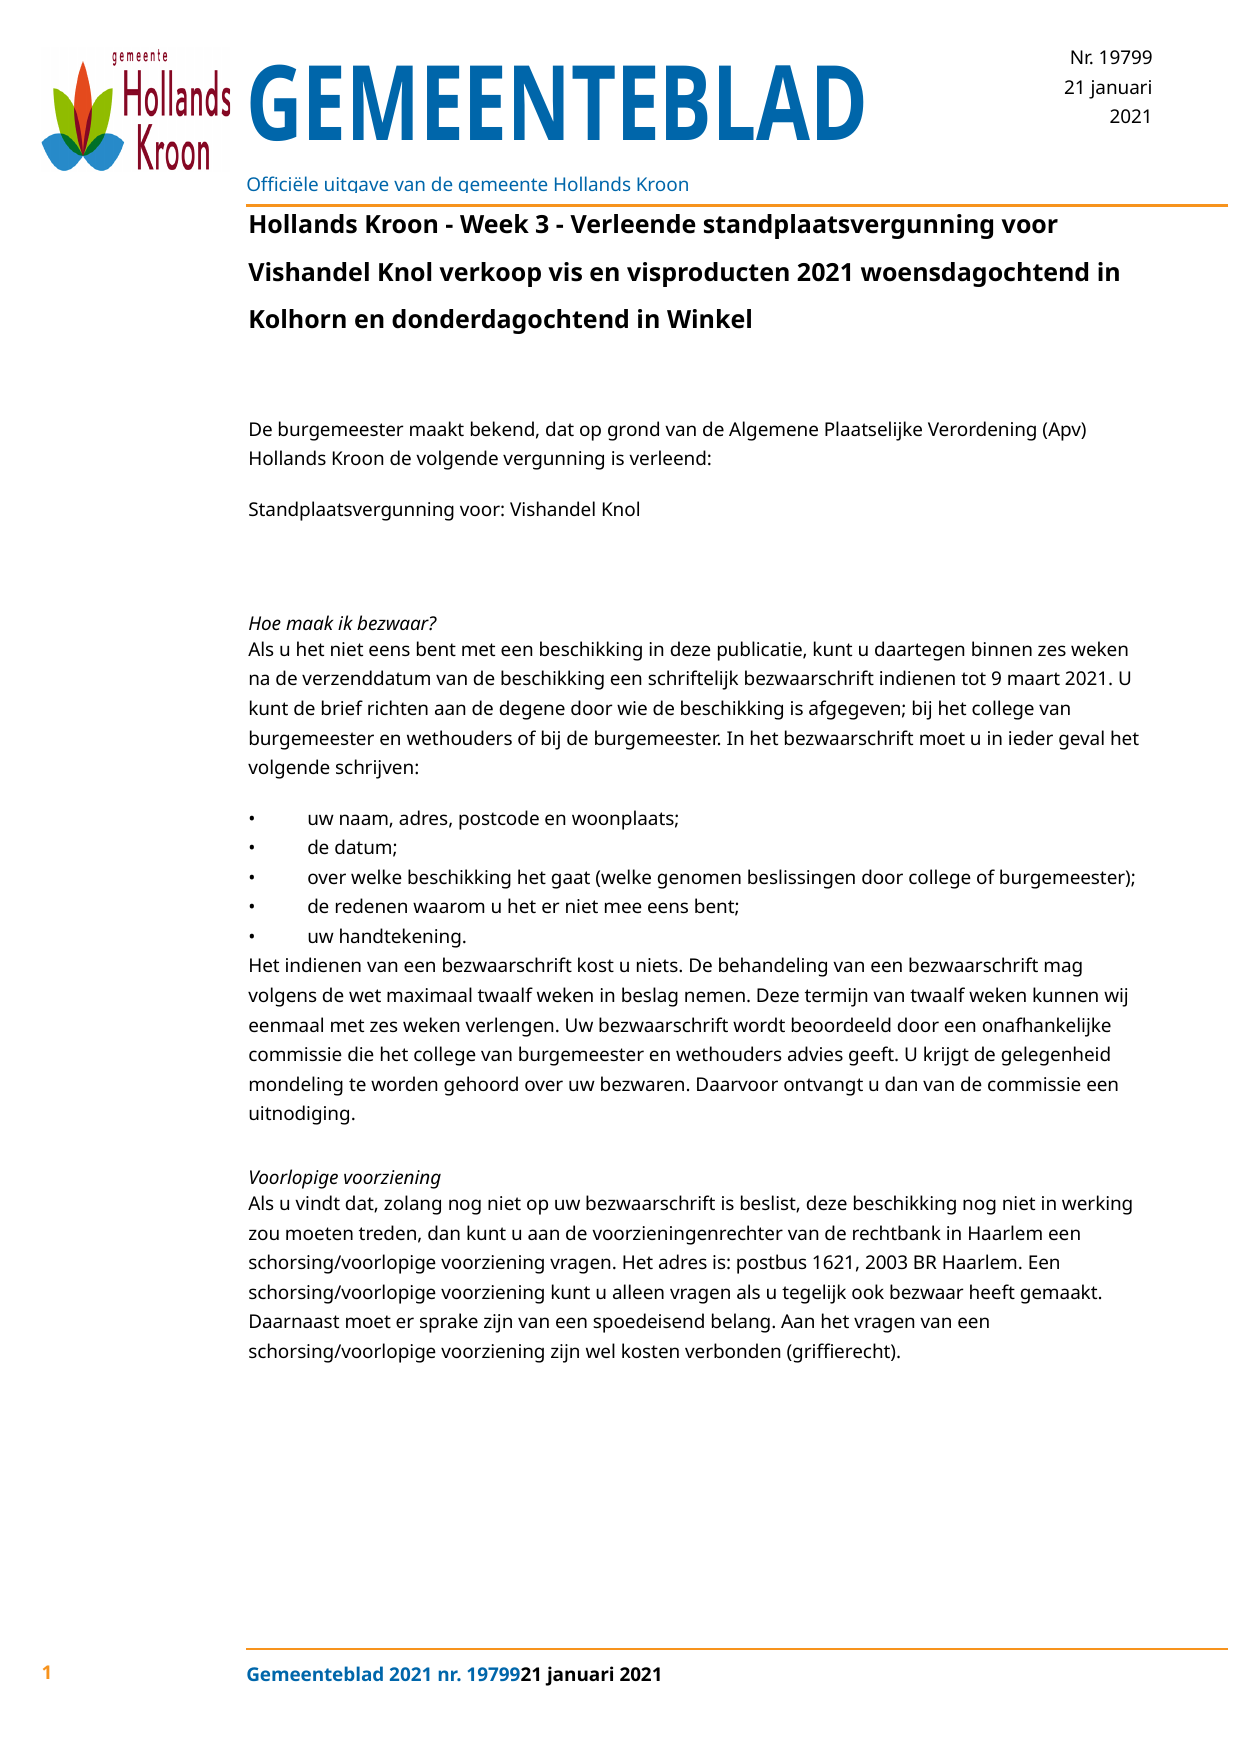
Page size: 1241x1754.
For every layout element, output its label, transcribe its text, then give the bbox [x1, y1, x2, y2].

text Als u het niet eens bent met een beschikking in deze publicatie, kunt u daartegen binnen zes weken na de verzenddatum van de beschikking een schriftelijk bezwaarschrift indienen tot 9 maart 2021. U kunt de brief richten aan de degene door wie de beschikking is afgegeven; bij het college van burgemeester en wethouders of bij de burgemeester. In het bezwaarschrift moet u in ieder geval het volgende schrijven: [248, 636, 1152, 780]
text Hoe maak ik bezwaar? [248, 610, 1152, 636]
text Het indienen van een bezwaarschrift kost u niets. De behandeling van een bezwaarschrift mag volgens de wet maximaal twaalf weken in beslag nemen. Deze termijn van twaalf weken kunnen wij eenmaal met zes weken verlengen. Uw bezwaarschrift wordt beoordeeld door een onafhankelijke commissie die het college van burgemeester en wethouders advies geeft. U krijgt de gelegenheid mondeling te worden gehoord over uw bezwaren. Daarvoor ontvangt u dan van de commissie een uitnodiging. [248, 953, 1152, 1126]
text Hollands Kroon - Week 3 - Verleende standplaatsvergunning voor Vishandel Knol verkoop vis en visproducten 2021 woensdagochtend in Kolhorn en donderdagochtend in Winkel [248, 207, 1152, 336]
text Voorlopige voorziening [248, 1164, 1152, 1190]
list uw naam, adres, postcode en woonplaats; [248, 805, 1152, 831]
text De burgemeester maakt bekend, dat op grond van de Algemene Plaatselijke Verordening (Apv) Hollands Kroon de volgende vergunning is verleend: [248, 416, 1152, 471]
list over welke beschikking het gaat (welke genomen beslissingen door college of burgemeester); [248, 864, 1152, 890]
text Als u vindt dat, zolang nog niet op uw bezwaarschrift is beslist, deze beschikking nog niet in werking zou moeten treden, dan kunt u aan de voorzieningenrechter van de rechtbank in Haarlem een schorsing/voorlopige voorziening vragen. Het adres is: postbus 1621, 2003 BR Haarlem. Een schorsing/voorlopige voorziening kunt u alleen vragen als u tegelijk ook bezwaar heeft gemaakt. Daarnaast moet er sprake zijn van een spoedeisend belang. Aan het vragen van een schorsing/voorlopige voorziening zijn wel kosten verbonden (griffierecht). [248, 1190, 1152, 1364]
picture [41, 47, 231, 172]
list uw handtekening. [248, 923, 1152, 949]
text Standplaatsvergunning voor: Vishandel Knol [248, 496, 1152, 522]
list de redenen waarom u het er niet mee eens bent; [248, 893, 1152, 919]
list de datum; [248, 834, 1152, 860]
